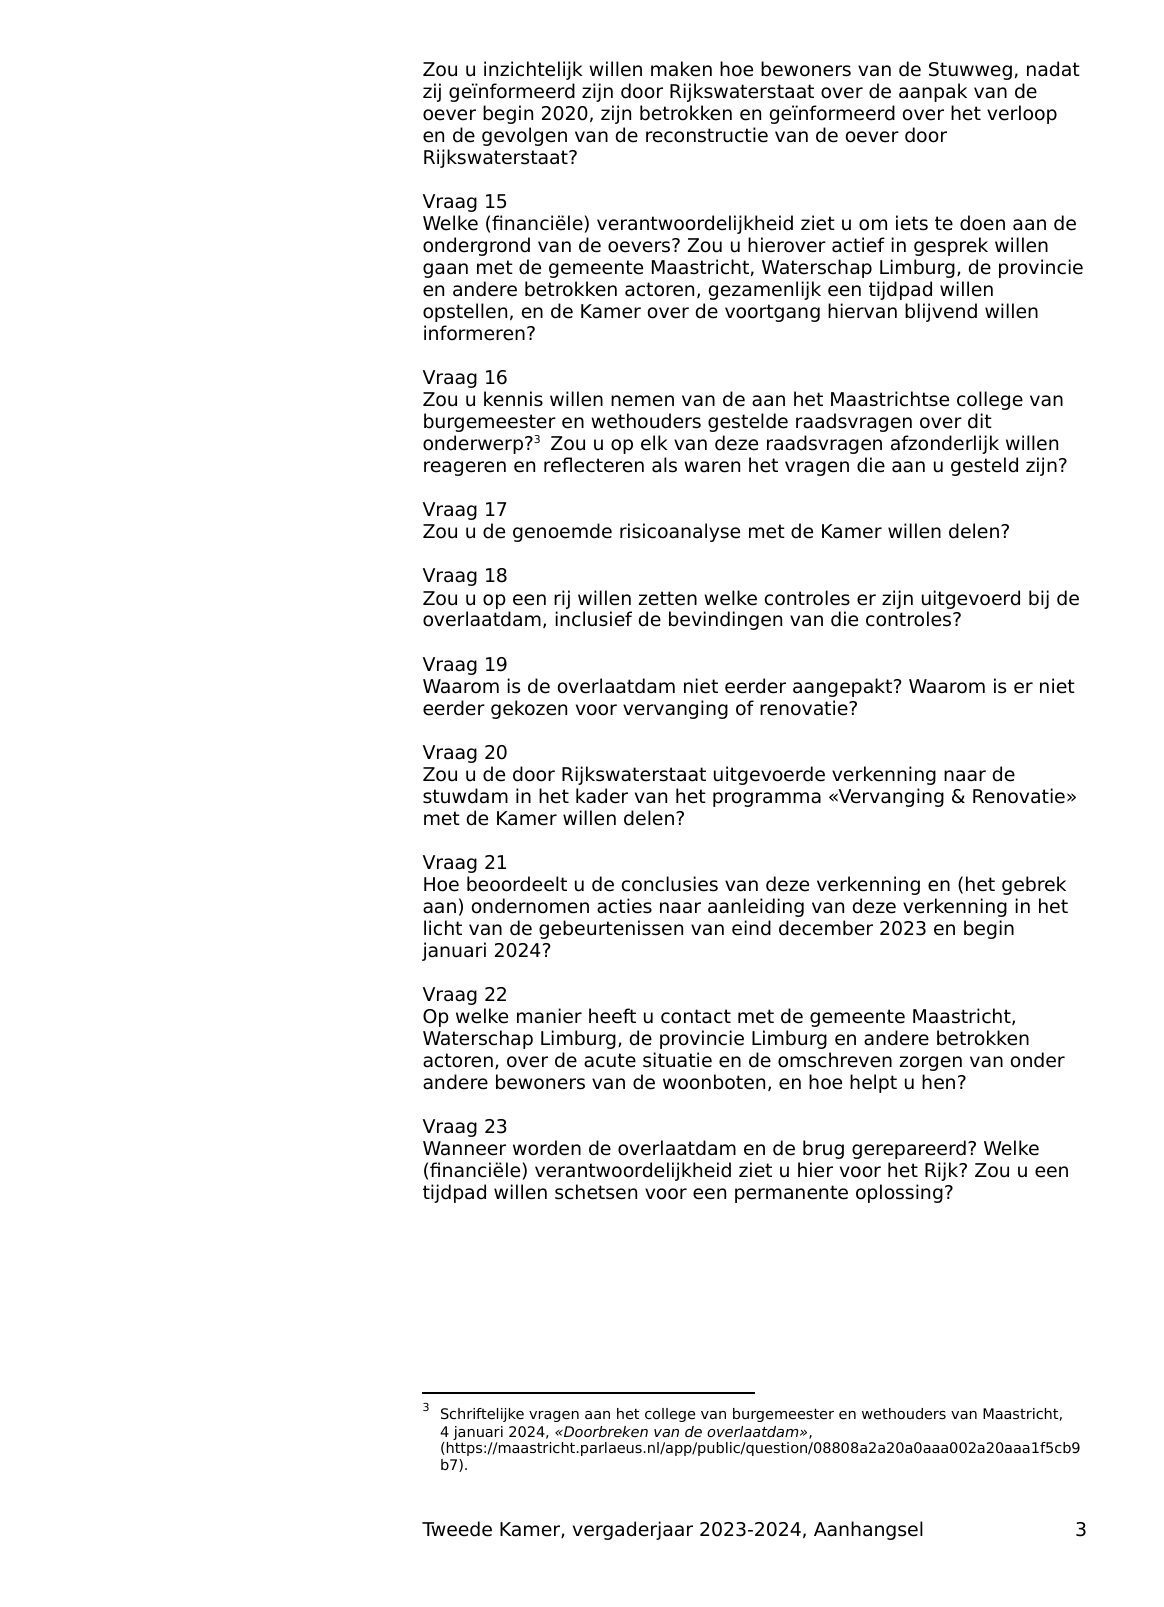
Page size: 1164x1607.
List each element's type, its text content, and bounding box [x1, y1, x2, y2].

text Op welke manier heeft u contact met de gemeente Maastricht, Waterschap Limburg, de provincie Limburg en andere betrokken actoren, over de acute situatie en de omschreven zorgen van onder andere bewoners van de woonboten, en hoe helpt u hen? [422, 1006, 1087, 1094]
text Vraag 17 [422, 499, 1087, 521]
text Zou u de genoemde risicoanalyse met de Kamer willen delen? [422, 521, 1087, 543]
text Vraag 21 [422, 852, 1087, 874]
text Vraag 18 [422, 565, 1087, 587]
text Welke (financiële) verantwoordelijkheid ziet u om iets te doen aan de ondergrond van de oevers? Zou u hierover actief in gesprek willen gaan met de gemeente Maastricht, Waterschap Limburg, de provincie en andere betrokken actoren, gezamenlijk een tijdpad willen opstellen, en de Kamer over de voortgang hiervan blijvend willen informeren? [422, 213, 1087, 345]
text Zou u kennis willen nemen van de aan het Maastrichtse college van burgemeester en wethouders gestelde raadsvragen over dit onderwerp? Zou u op elk van deze raadsvragen afzonderlijk willen reageren en reflecteren als waren het vragen die aan u gesteld zijn? [422, 389, 1087, 477]
text Hoe beoordeelt u de conclusies van deze verkenning en (het gebrek aan) ondernomen acties naar aanleiding van deze verkenning in het licht van de gebeurtenissen van eind december 2023 en begin januari 2024? [422, 874, 1087, 962]
text Wanneer worden de overlaatdam en de brug gerepareerd? Welke (financiële) verantwoordelijkheid ziet u hier voor het Rijk? Zou u een tijdpad willen schetsen voor een permanente oplossing? [422, 1138, 1087, 1204]
text Zou u op een rij willen zetten welke controles er zijn uitgevoerd bij de overlaatdam, inclusief de bevindingen van die controles? [422, 587, 1087, 631]
text Vraag 16 [422, 367, 1087, 389]
text Vraag 22 [422, 984, 1087, 1006]
text Vraag 23 [422, 1116, 1087, 1138]
text Zou u de door Rijkswaterstaat uitgevoerde verkenning naar de stuwdam in het kader van het programma «Vervanging & Renovatie» met de Kamer willen delen? [422, 764, 1087, 829]
text Schriftelijke vragen aan het college van burgemeester en wethouders van Maastricht, 4 januari 2024, «Doorbreken van de overlaatdam», (https://maastricht.parlaeus.nl/app/public/question/08808a2a20a0aaa002a20aaa1f5cb9b7). [422, 1402, 1087, 1474]
text Waarom is de overlaatdam niet eerder aangepakt? Waarom is er niet eerder gekozen voor vervanging of renovatie? [422, 676, 1087, 719]
text Zou u inzichtelijk willen maken hoe bewoners van de Stuwweg, nadat zij geïnformeerd zijn door Rijkswaterstaat over de aanpak van de oever begin 2020, zijn betrokken en geïnformeerd over het verloop en de gevolgen van de reconstructie van de oever door Rijkswaterstaat? [422, 59, 1087, 169]
text Vraag 19 [422, 653, 1087, 676]
text Vraag 15 [422, 191, 1087, 213]
text Vraag 20 [422, 742, 1087, 764]
